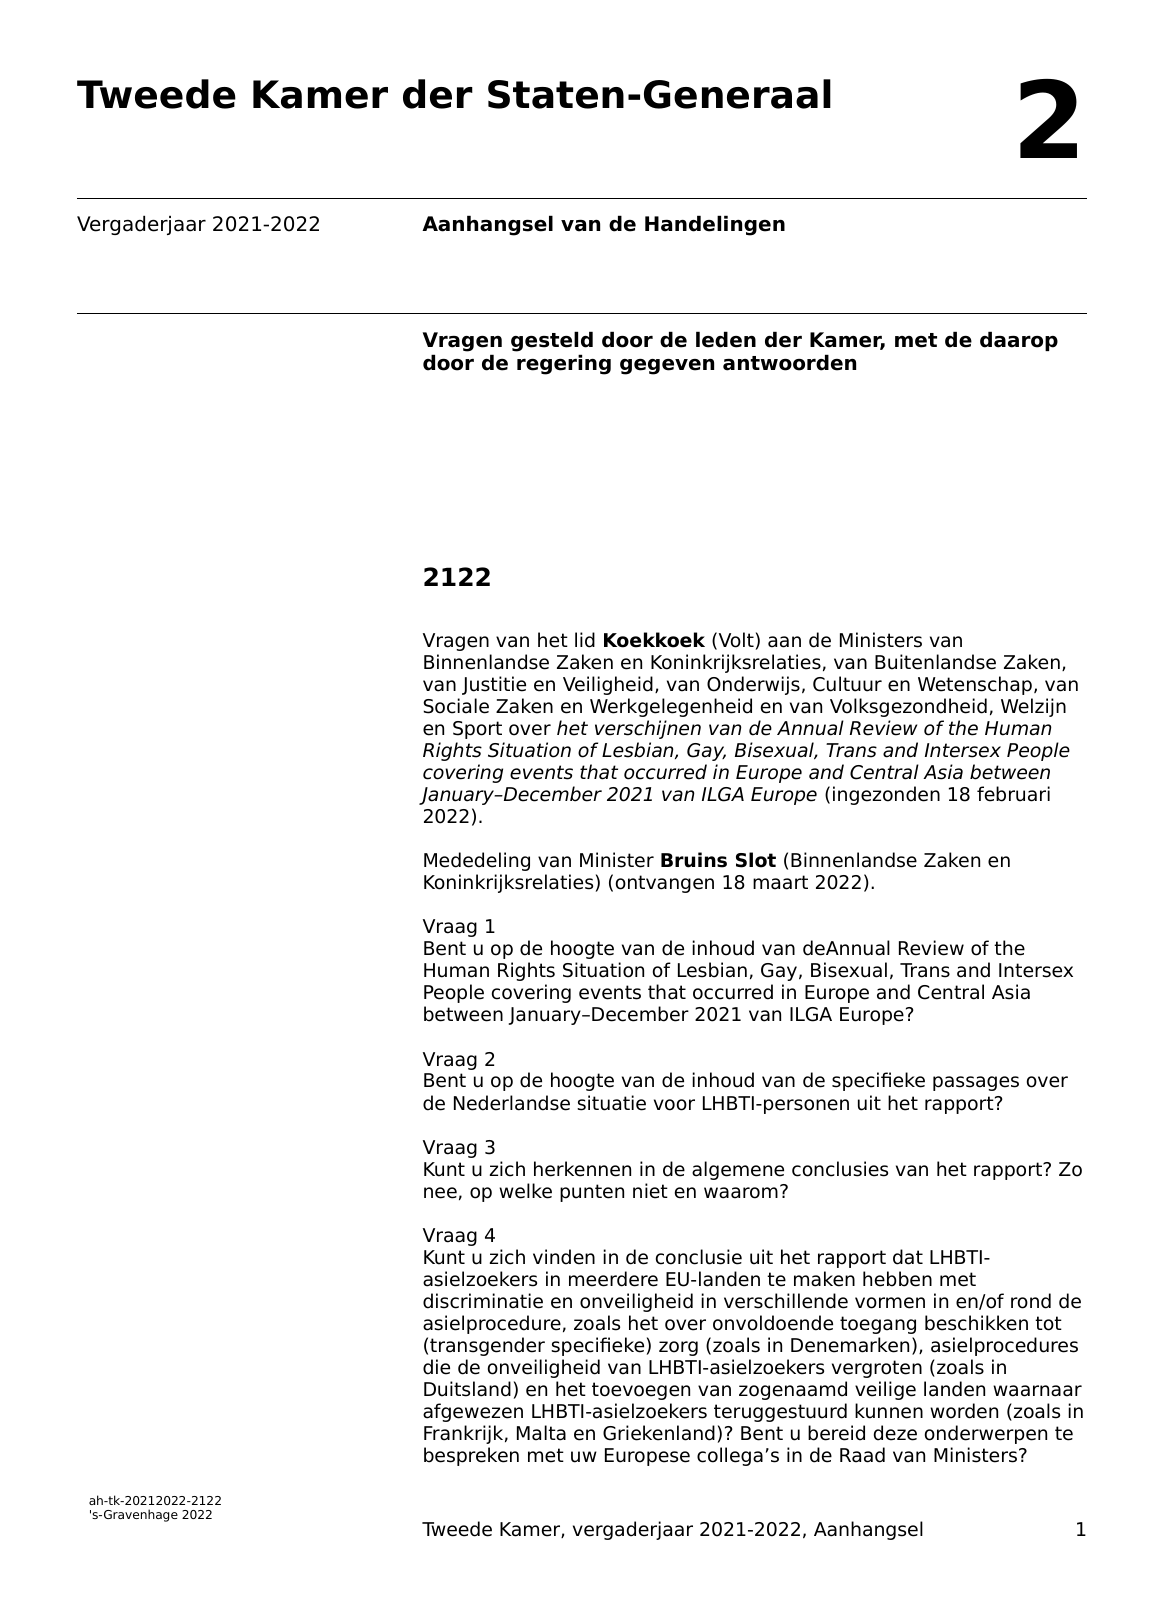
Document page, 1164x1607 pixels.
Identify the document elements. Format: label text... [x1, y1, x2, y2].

text 2122 [422, 563, 1087, 592]
text Bent u op de hoogte van de inhoud van deAnnual Review of the Human Rights Situation of Lesbian, Gay, Bisexual, Trans and Intersex People covering events that occurred in Europe and Central Asia between January–December 2021 van ILGA Europe? [422, 938, 1087, 1026]
table_cell Aanhangsel van de Handelingen [422, 199, 1087, 313]
text Vraag 2 [422, 1048, 1087, 1070]
text ah-tk-20212022-2122 [88, 1494, 323, 1508]
table_header Tweede Kamer der Staten-Generaal [77, 59, 886, 198]
table_cell Vergaderjaar 2021-2022 [77, 199, 422, 313]
text Kunt u zich herkennen in de algemene conclusies van het rapport? Zo nee, op welke punten niet en waarom? [422, 1158, 1087, 1202]
table_header 2 [886, 59, 1087, 198]
text Vraag 3 [422, 1137, 1087, 1158]
text Kunt u zich vinden in de conclusie uit het rapport dat LHBTI-asielzoekers in meerdere EU-landen te maken hebben met discriminatie en onveiligheid in verschillende vormen in en/of rond de asielprocedure, zoals het over onvoldoende toegang beschikken tot (transgender specifieke) zorg (zoals in Denemarken), asielprocedures die de onveiligheid van LHBTI-asielzoekers vergroten (zoals in Duitsland) en het toevoegen van zogenaamd veilige landen waarnaar afgewezen LHBTI-asielzoekers teruggestuurd kunnen worden (zoals in Frankrijk, Malta en Griekenland)? Bent u bereid deze onderwerpen te bespreken met uw Europese collega’s in de Raad van Ministers? [422, 1247, 1087, 1466]
text Vraag 4 [422, 1225, 1087, 1247]
text 's-Gravenhage 2022 [88, 1508, 323, 1522]
text Mededeling van Minister Bruins Slot (Binnenlandse Zaken en Koninkrijksrelaties) (ontvangen 18 maart 2022). [422, 850, 1087, 894]
table_cell Vragen gesteld door de leden der Kamer, met de daarop door de regering gegeven antwoorden [422, 314, 1087, 375]
text Vragen van het lid Koekkoek (Volt) aan de Ministers van Binnenlandse Zaken en Koninkrijksrelaties, van Buitenlandse Zaken, van Justitie en Veiligheid, van Onderwijs, Cultuur en Wetenschap, van Sociale Zaken en Werkgelegenheid en van Volksgezondheid, Welzijn en Sport over het verschijnen van de Annual Review of the Human Rights Situation of Lesbian, Gay, Bisexual, Trans and Intersex People covering events that occurred in Europe and Central Asia between January–December 2021 van ILGA Europe (ingezonden 18 februari 2022). [422, 630, 1087, 828]
text Vraag 1 [422, 916, 1087, 938]
table_cell [77, 314, 422, 375]
text Bent u op de hoogte van de inhoud van de specifieke passages over de Nederlandse situatie voor LHBTI-personen uit het rapport? [422, 1070, 1087, 1114]
